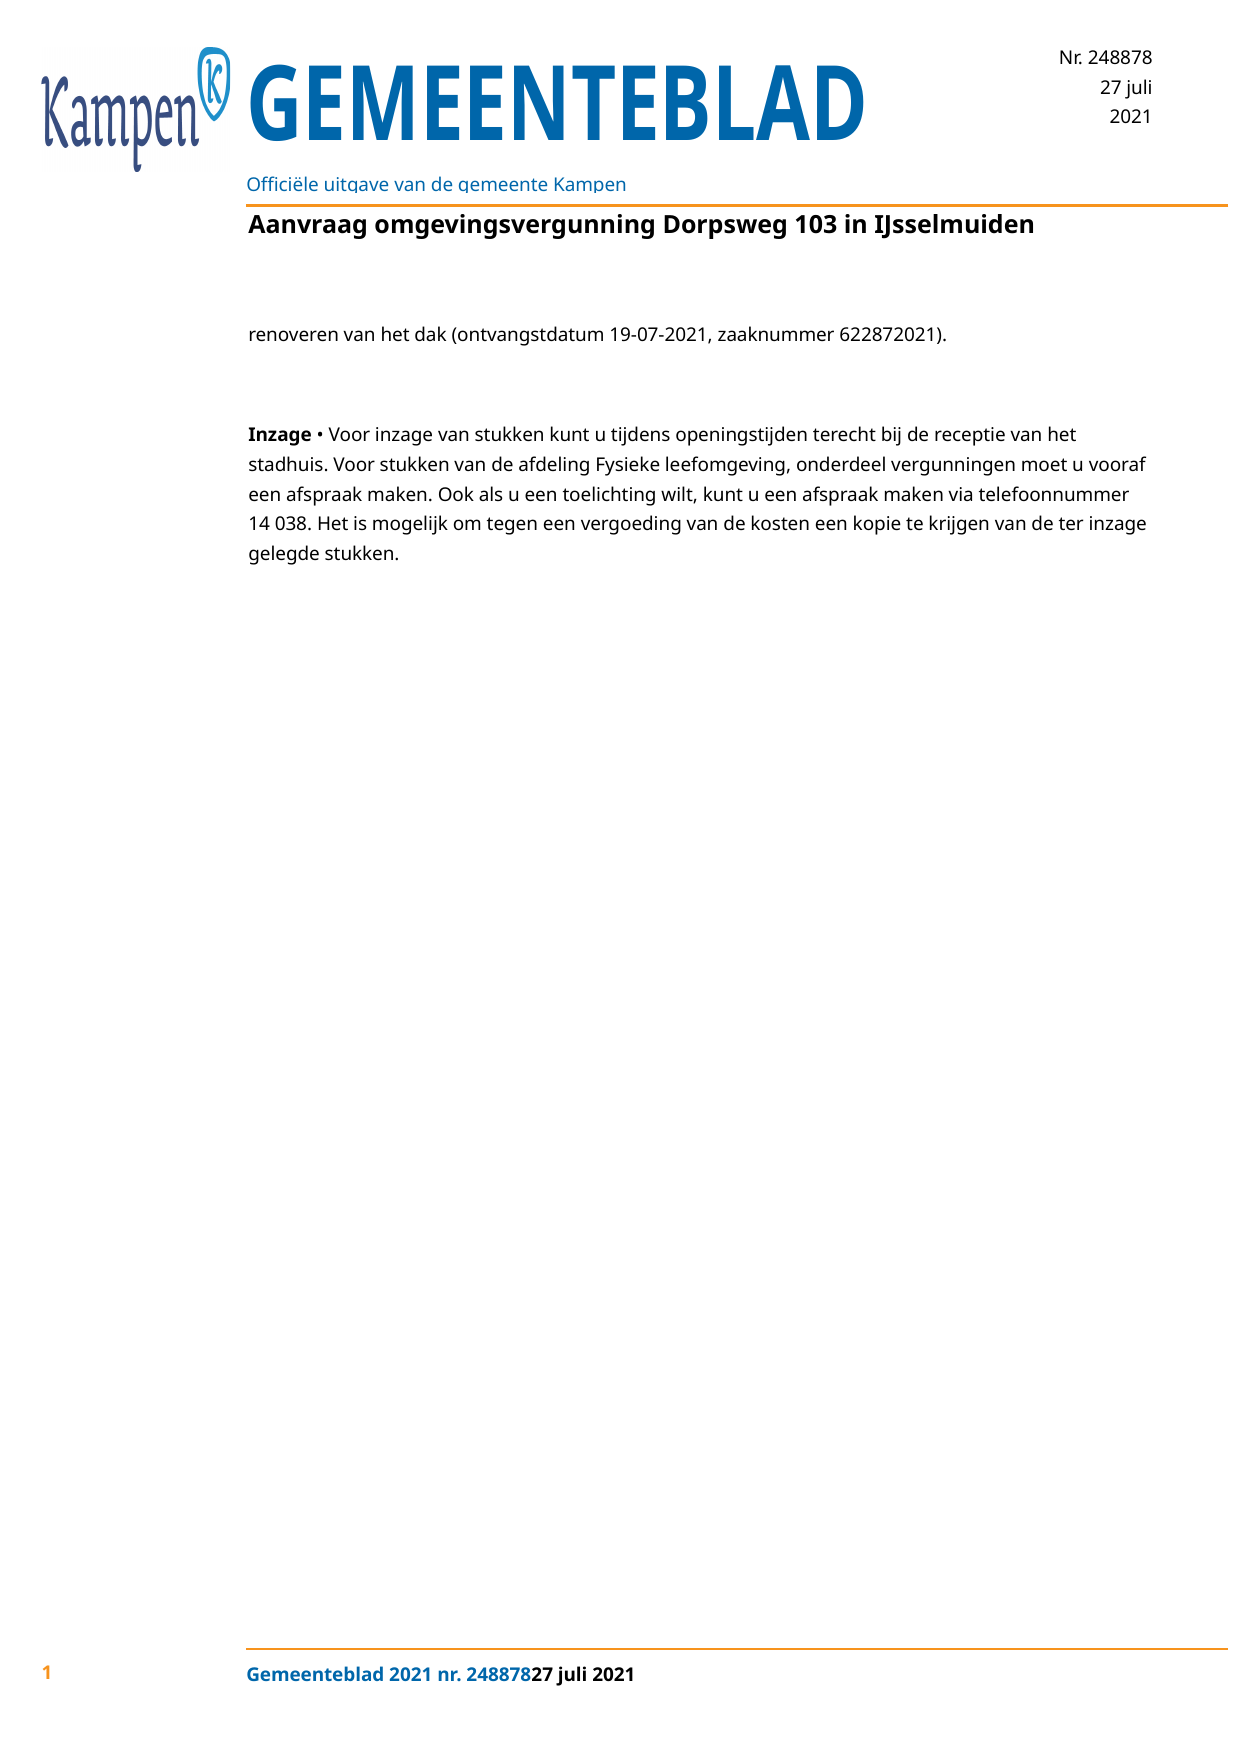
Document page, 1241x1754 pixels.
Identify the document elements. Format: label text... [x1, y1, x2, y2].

text renoveren van het dak (ontvangstdatum 19-07-2021, zaaknummer 622872021). [248, 321, 1152, 346]
picture [41, 47, 231, 172]
text Aanvraag omgevingsvergunning Dorpsweg 103 in IJsselmuiden [248, 207, 1152, 241]
text Inzage • Voor inzage van stukken kunt u tijdens openingstijden terecht bij de receptie van het stadhuis. Voor stukken van de afdeling Fysieke leefomgeving, onderdeel vergunningen moet u vooraf een afspraak maken. Ook als u een toelichting wilt, kunt u een afspraak maken via telefoonnummer 14 038. Het is mogelijk om tegen een vergoeding van de kosten een kopie te krijgen van de ter inzage gelegde stukken. [248, 422, 1152, 566]
